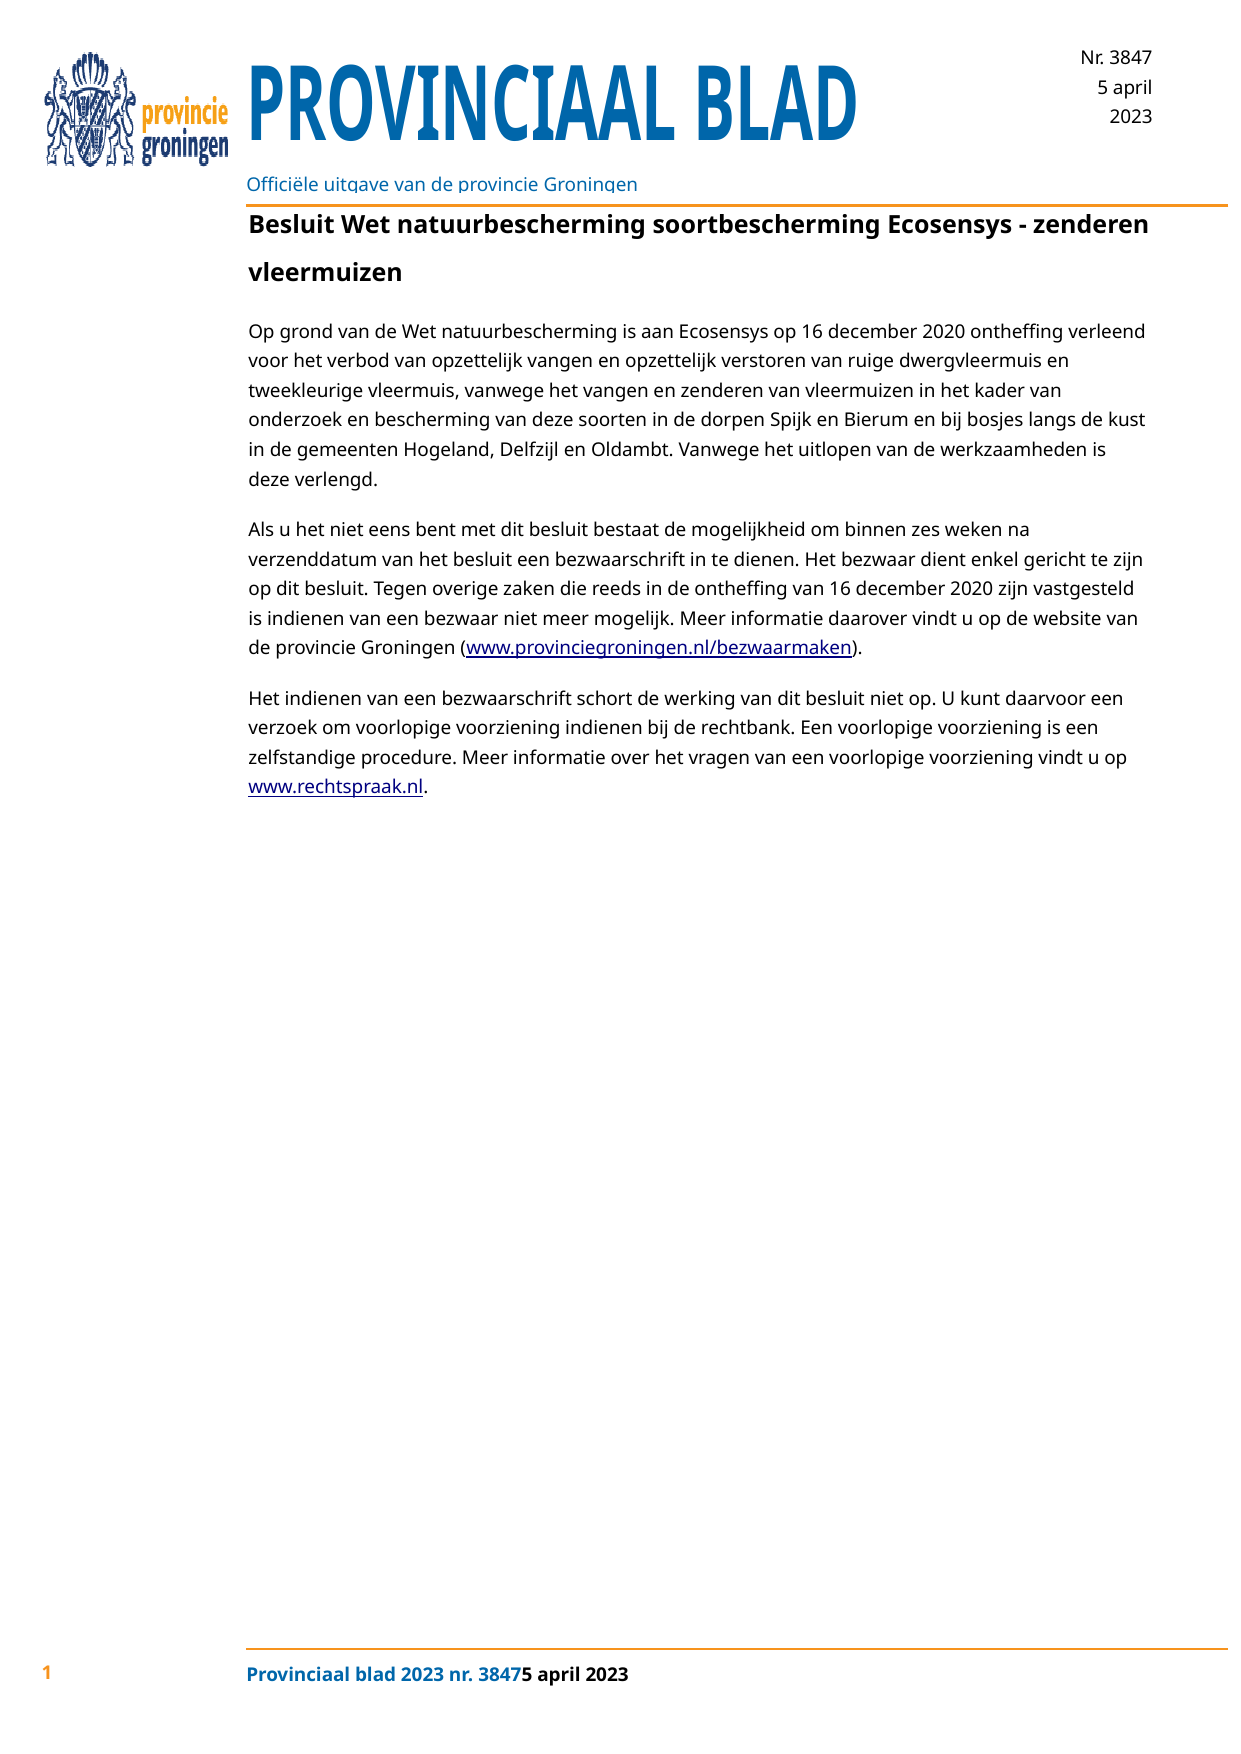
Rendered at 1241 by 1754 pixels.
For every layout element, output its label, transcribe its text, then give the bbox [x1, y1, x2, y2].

picture [41, 47, 231, 172]
text Op grond van de Wet natuurbescherming is aan Ecosensys op 16 december 2020 ontheffing verleend voor het verbod van opzettelijk vangen en opzettelijk verstoren van ruige dwergvleermuis en tweekleurige vleermuis, vanwege het vangen en zenderen van vleermuizen in het kader van onderzoek en bescherming van deze soorten in de dorpen Spijk en Bierum en bij bosjes langs de kust in de gemeenten Hogeland, Delfzijl en Oldambt. Vanwege het uitlopen van de werkzaamheden is deze verlengd. [248, 318, 1152, 492]
text Besluit Wet natuurbescherming soortbescherming Ecosensys - zenderen vleermuizen [248, 207, 1152, 288]
text Als u het niet eens bent met dit besluit bestaat de mogelijkheid om binnen zes weken na verzenddatum van het besluit een bezwaarschrift in te dienen. Het bezwaar dient enkel gericht te zijn op dit besluit. Tegen overige zaken die reeds in de ontheffing van 16 december 2020 zijn vastgesteld is indienen van een bezwaar niet meer mogelijk. Meer informatie daarover vindt u op de website van de provincie Groningen (www.provinciegroningen.nl/bezwaarmaken). [248, 516, 1152, 660]
text Het indienen van een bezwaarschrift schort de werking van dit besluit niet op. U kunt daarvoor een verzoek om voorlopige voorziening indienen bij de rechtbank. Een voorlopige voorziening is een zelfstandige procedure. Meer informatie over het vragen van een voorlopige voorziening vindt u op www.rechtspraak.nl. [248, 685, 1152, 799]
